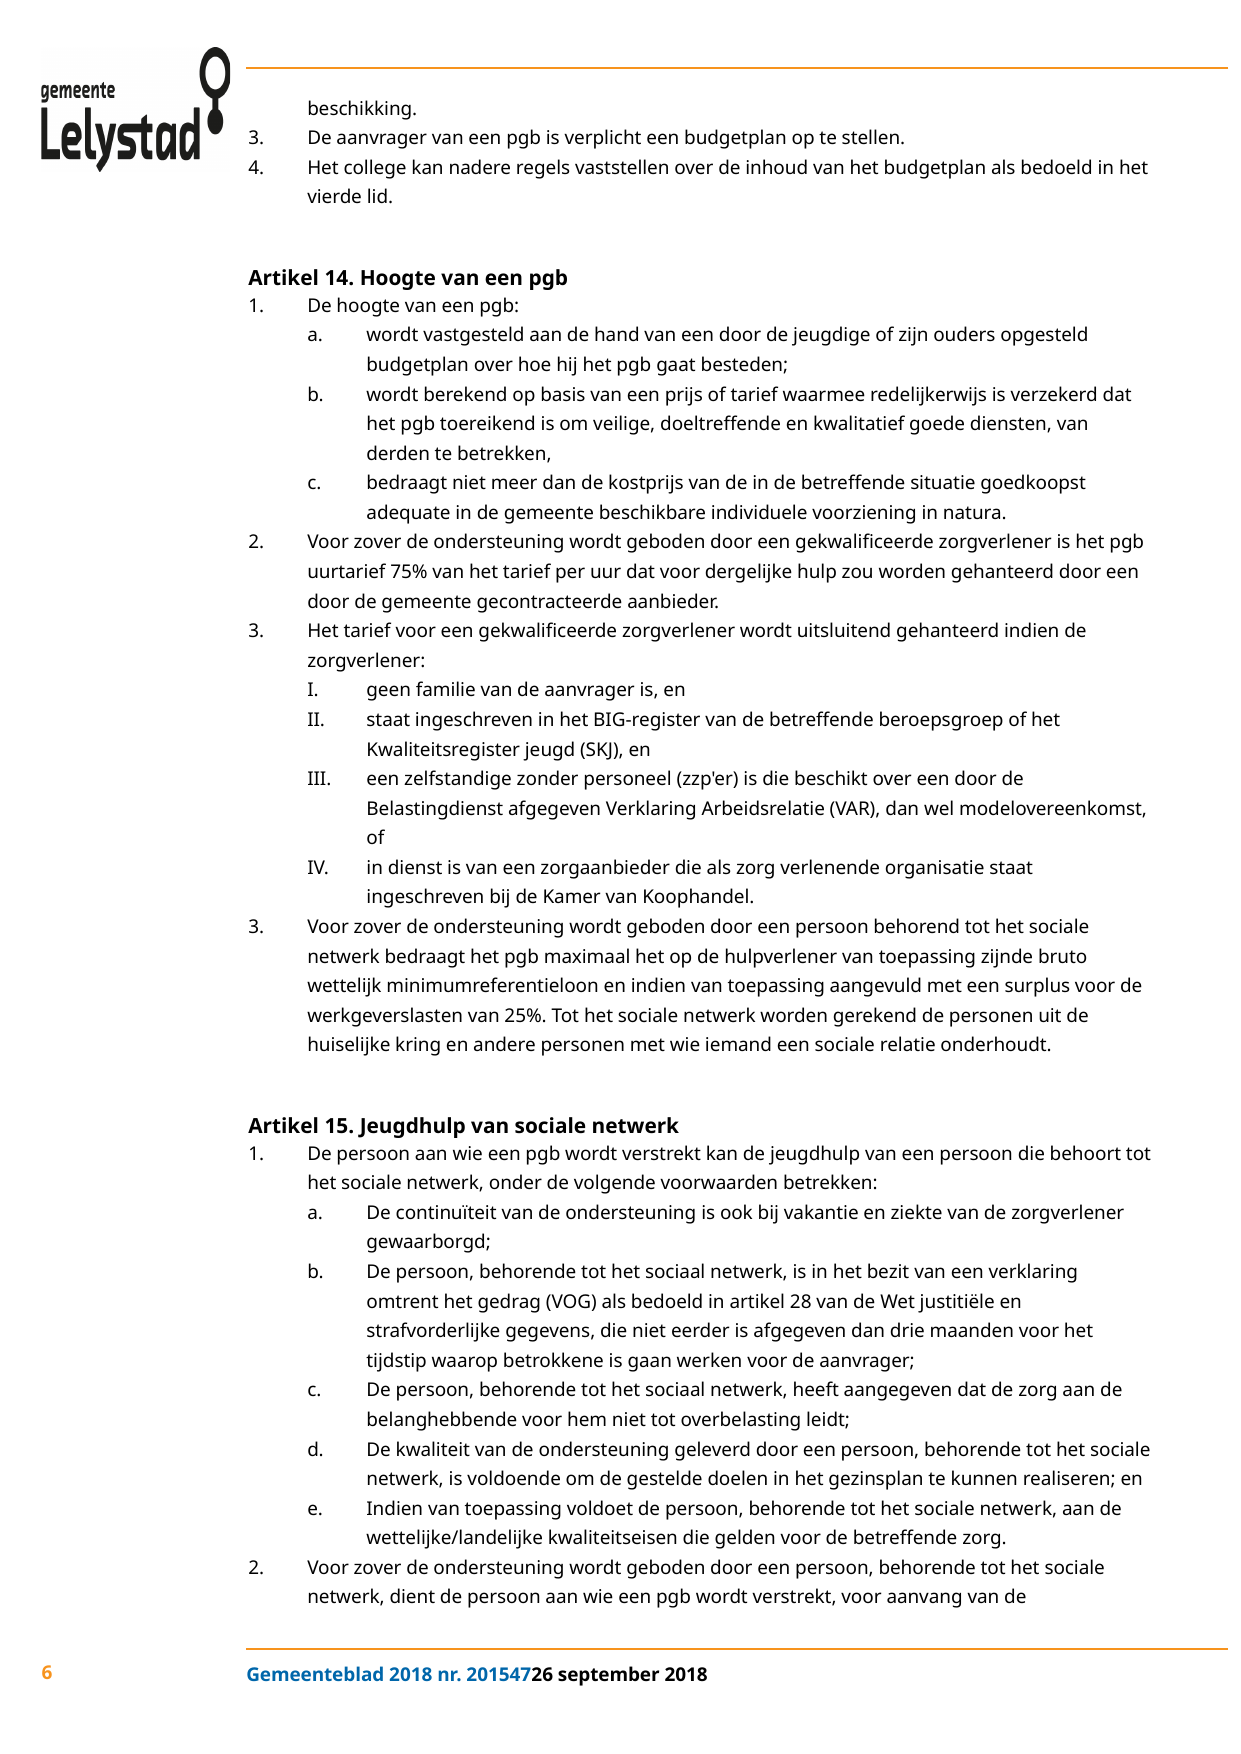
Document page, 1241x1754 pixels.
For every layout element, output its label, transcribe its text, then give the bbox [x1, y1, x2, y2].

list De kwaliteit van de ondersteuning geleverd door een persoon, behorende tot het sociale netwerk, is voldoende om de gestelde doelen in het gezinsplan te kunnen realiseren; en [307, 1436, 1152, 1491]
list Het tarief voor een gekwalificeerde zorgverlener wordt uitsluitend gehanteerd indien de zorgverlener: [248, 617, 1152, 673]
list De aanvrager van een pgb is verplicht een budgetplan op te stellen. [248, 124, 1152, 150]
list De persoon aan wie een pgb wordt verstrekt kan de jeugdhulp van een persoon die behoort tot het sociale netwerk, onder de volgende voorwaarden betrekken: [248, 1140, 1152, 1195]
list wordt vastgesteld aan de hand van een door de jeugdige of zijn ouders opgesteld budgetplan over hoe hij het pgb gaat besteden; [307, 322, 1152, 377]
picture [41, 47, 231, 172]
list Voor zover de ondersteuning wordt geboden door een persoon behorend tot het sociale netwerk bedraagt het pgb maximaal het op de hulpverlener van toepassing zijnde bruto wettelijk minimumreferentieloon en indien van toepassing aangevuld met een surplus voor de werkgeverslasten van 25%. Tot het sociale netwerk worden gerekend de personen uit de huiselijke kring en andere personen met wie iemand een sociale relatie onderhoudt. [248, 913, 1152, 1057]
list De persoon, behorende tot het sociaal netwerk, heeft aangegeven dat de zorg aan de belanghebbende voor hem niet tot overbelasting leidt; [307, 1377, 1152, 1432]
list Het college kan nadere regels vaststellen over de inhoud van het budgetplan als bedoeld in het vierde lid. [248, 154, 1152, 209]
list Indien van toepassing voldoet de persoon, behorende tot het sociale netwerk, aan de wettelijke/landelijke kwaliteitseisen die gelden voor de betreffende zorg. [307, 1495, 1152, 1550]
list beschikking. [248, 95, 1152, 121]
list Voor zover de ondersteuning wordt geboden door een persoon, behorende tot het sociale netwerk, dient de persoon aan wie een pgb wordt verstrekt, voor aanvang van de [248, 1554, 1152, 1609]
list geen familie van de aanvrager is, en [307, 677, 1152, 702]
list Voor zover de ondersteuning wordt geboden door een gekwalificeerde zorgverlener is het pgb uurtarief 75% van het tarief per uur dat voor dergelijke hulp zou worden gehanteerd door een door de gemeente gecontracteerde aanbieder. [248, 529, 1152, 613]
text Artikel 15. Jeugdhulp van sociale netwerk [248, 1112, 1152, 1140]
list staat ingeschreven in het BIG-register van de betreffende beroepsgroep of het Kwaliteitsregister jeugd (SKJ), en [307, 706, 1152, 761]
list De persoon, behorende tot het sociaal netwerk, is in het bezit van een verklaring omtrent het gedrag (VOG) als bedoeld in artikel 28 van de Wet justitiële en strafvorderlijke gegevens, die niet eerder is afgegeven dan drie maanden voor het tijdstip waarop betrokkene is gaan werken voor de aanvrager; [307, 1258, 1152, 1373]
list in dienst is van een zorgaanbieder die als zorg verlenende organisatie staat ingeschreven bij de Kamer van Koophandel. [307, 854, 1152, 909]
list De hoogte van een pgb: [248, 292, 1152, 318]
list een zelfstandige zonder personeel (zzp'er) is die beschikt over een door de Belastingdienst afgegeven Verklaring Arbeidsrelatie (VAR), dan wel modelovereenkomst, of [307, 765, 1152, 850]
list wordt berekend op basis van een prijs of tarief waarmee redelijkerwijs is verzekerd dat het pgb toereikend is om veilige, doeltreffende en kwalitatief goede diensten, van derden te betrekken, [307, 381, 1152, 466]
text Artikel 14. Hoogte van een pgb [248, 263, 1152, 292]
list De continuïteit van de ondersteuning is ook bij vakantie en ziekte van de zorgverlener gewaarborgd; [307, 1199, 1152, 1254]
list bedraagt niet meer dan de kostprijs van de in de betreffende situatie goedkoopst adequate in de gemeente beschikbare individuele voorziening in natura. [307, 469, 1152, 525]
